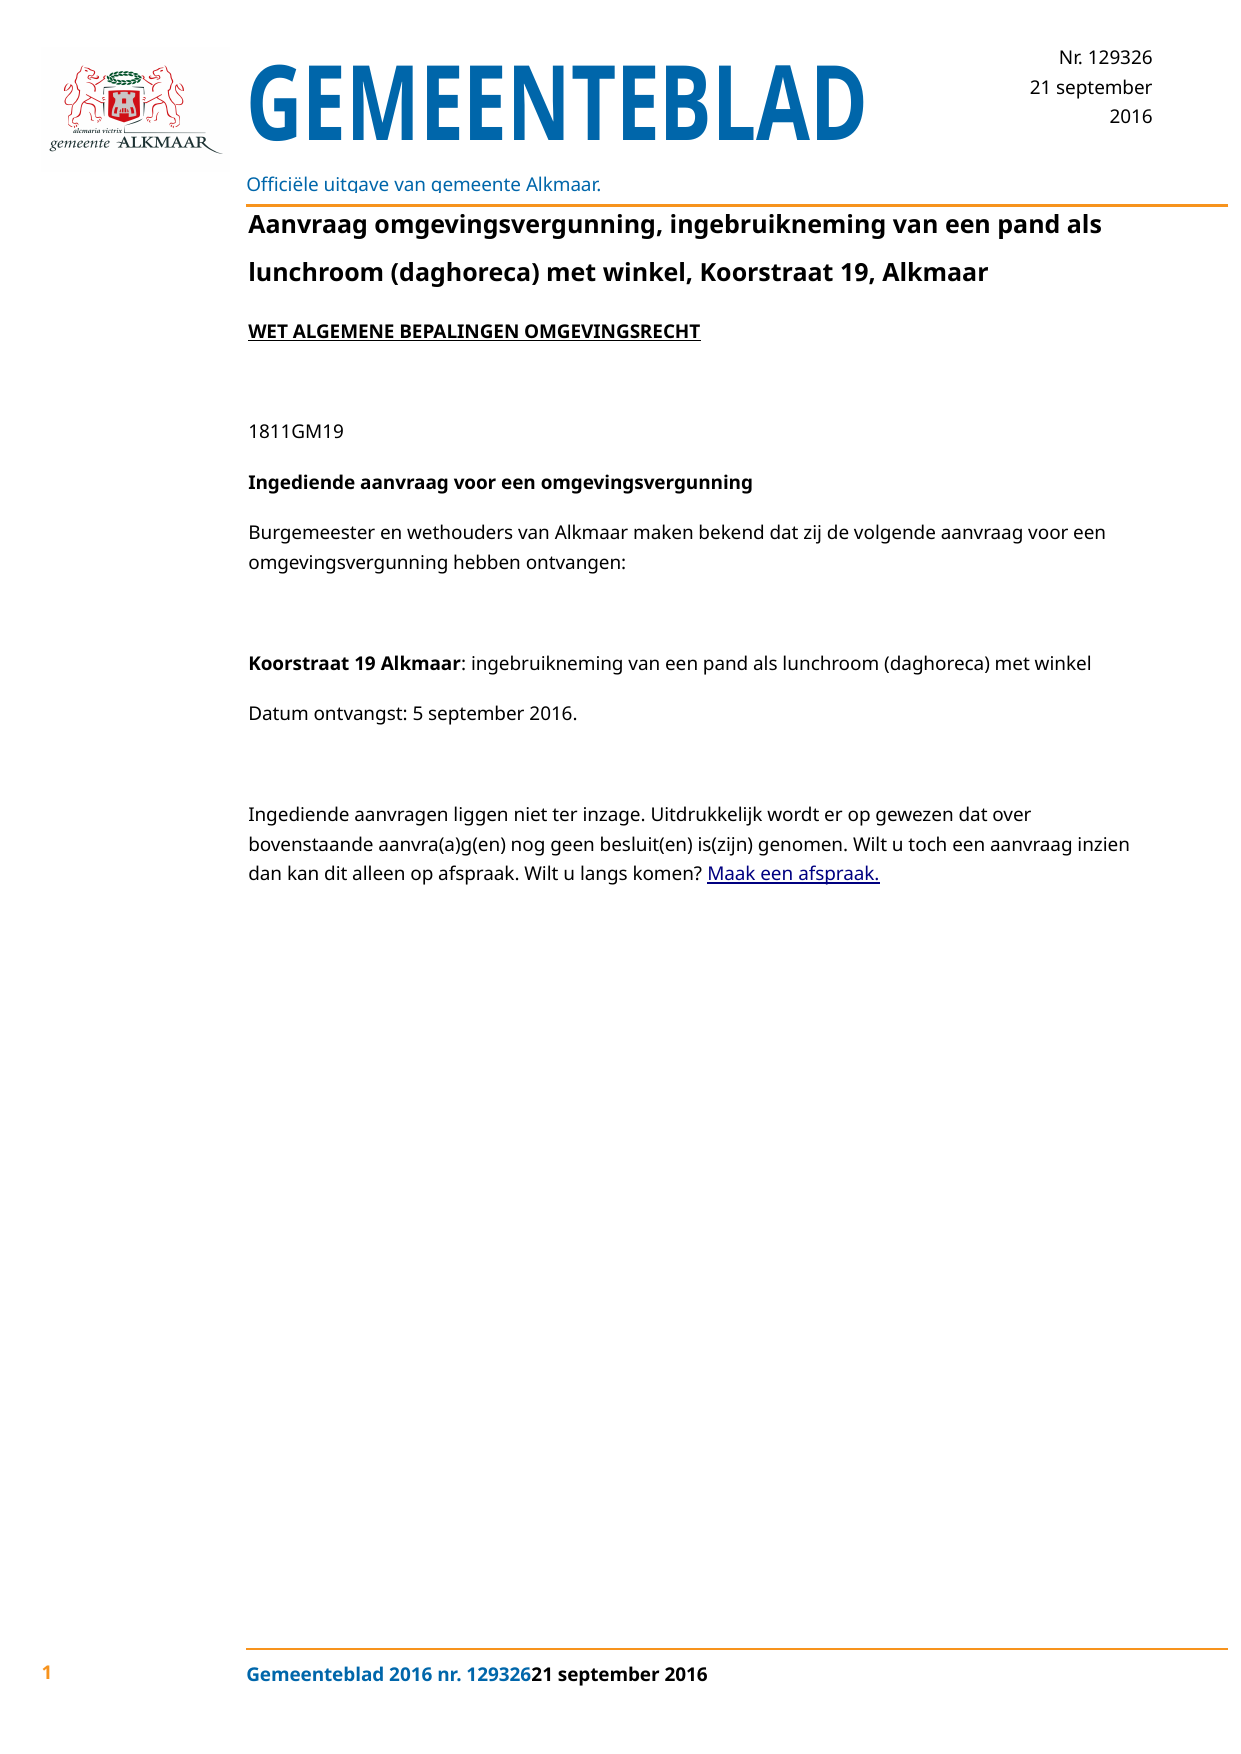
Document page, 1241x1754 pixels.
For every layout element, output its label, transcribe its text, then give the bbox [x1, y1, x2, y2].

text Aanvraag omgevingsvergunning, ingebruikneming van een pand als lunchroom (daghoreca) met winkel, Koorstraat 19, Alkmaar [248, 207, 1152, 288]
text WET ALGEMENE BEPALINGEN OMGEVINGSRECHT [248, 318, 1152, 344]
text Datum ontvangst: 5 september 2016. [248, 700, 1152, 726]
text Koorstraat 19 Alkmaar: ingebruikneming van een pand als lunchroom (daghoreca) met winkel [248, 650, 1152, 676]
picture [41, 47, 231, 172]
text Ingediende aanvraag voor een omgevingsvergunning [248, 469, 1152, 495]
text 1811GM19 [248, 419, 1152, 444]
text Ingediende aanvragen liggen niet ter inzage. Uitdrukkelijk wordt er op gewezen dat over bovenstaande aanvra(a)g(en) nog geen besluit(en) is(zijn) genomen. Wilt u toch een aanvraag inzien dan kan dit alleen op afspraak. Wilt u langs komen? Maak een afspraak. [248, 801, 1152, 886]
text Burgemeester en wethouders van Alkmaar maken bekend dat zij de volgende aanvraag voor een omgevingsvergunning hebben ontvangen: [248, 519, 1152, 575]
